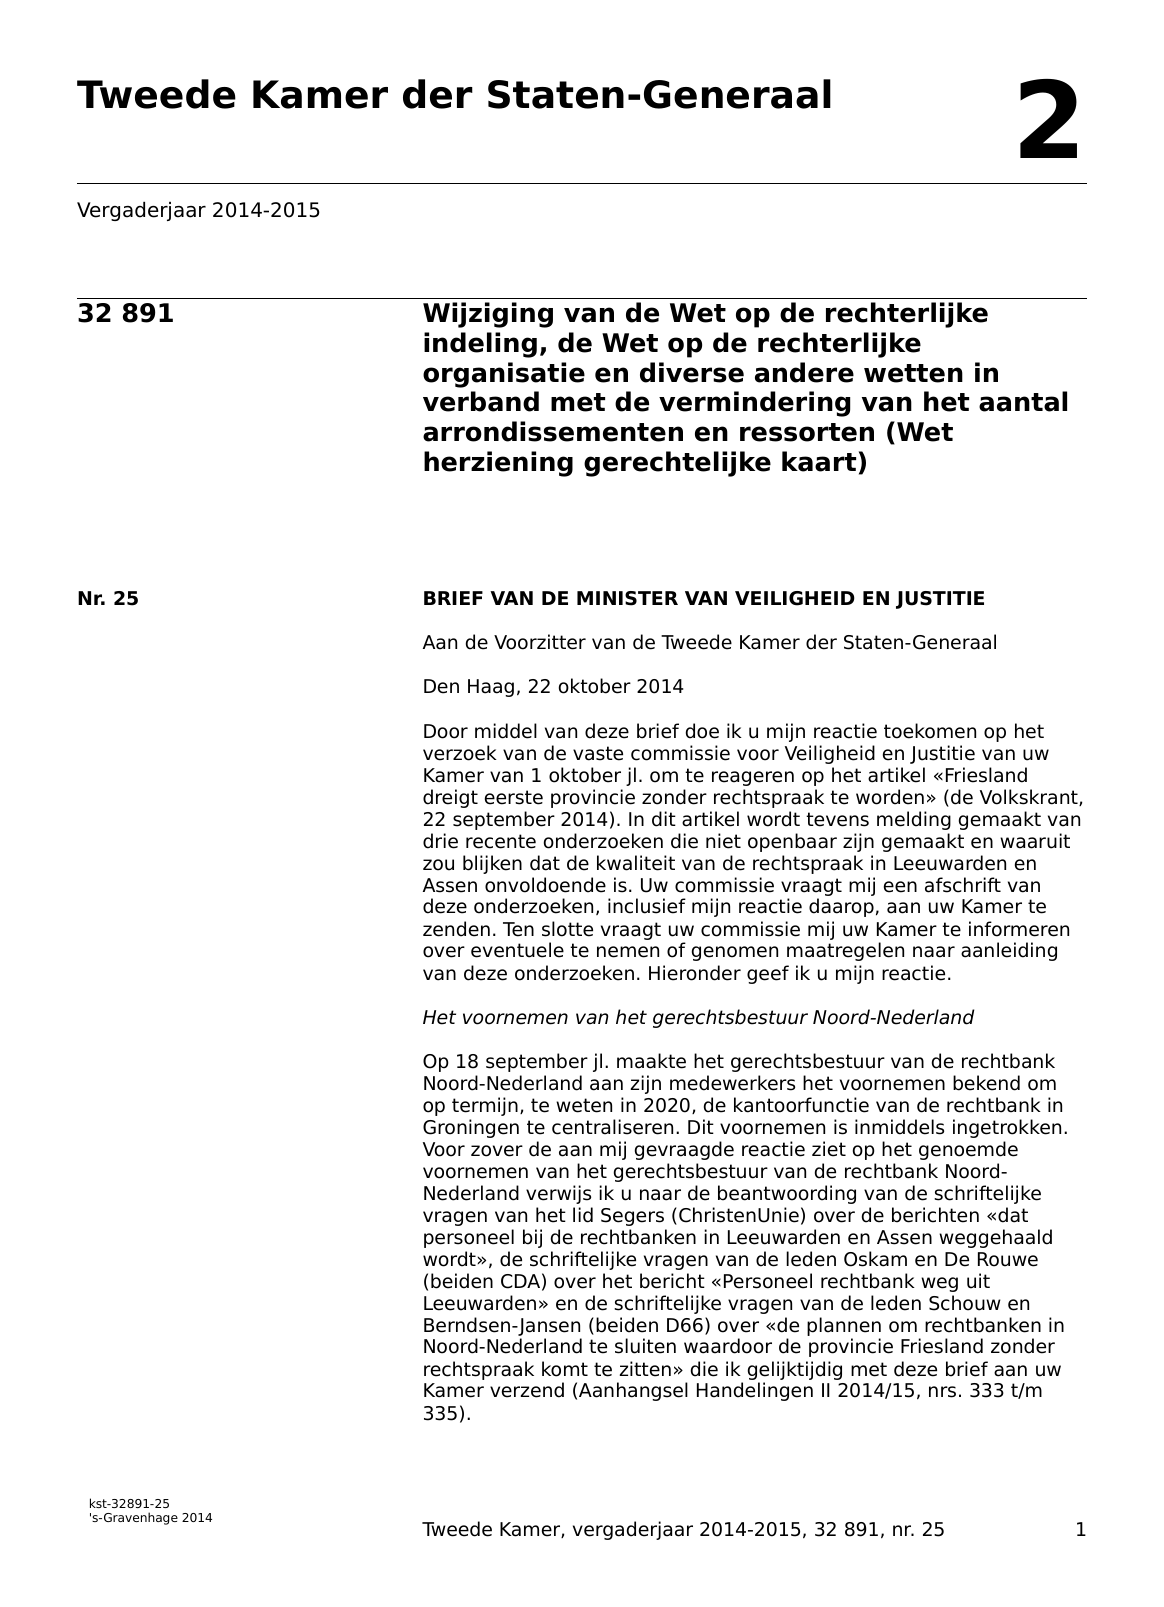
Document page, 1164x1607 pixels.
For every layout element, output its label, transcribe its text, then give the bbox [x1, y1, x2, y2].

table_header Tweede Kamer der Staten-Generaal [77, 59, 886, 183]
text kst-32891-25 [88, 1497, 323, 1511]
text Op 18 september jl. maakte het gerechtsbestuur van de rechtbank Noord-Nederland aan zijn medewerkers het voornemen bekend om op termijn, te weten in 2020, de kantoorfunctie van de rechtbank in Groningen te centraliseren. Dit voornemen is inmiddels ingetrokken. Voor zover de aan mij gevraagde reactie ziet op het genoemde voornemen van het gerechtsbestuur van de rechtbank Noord-Nederland verwijs ik u naar de beantwoording van de schriftelijke vragen van het lid Segers (ChristenUnie) over de berichten «dat personeel bij de rechtbanken in Leeuwarden en Assen weggehaald wordt», de schriftelijke vragen van de leden Oskam en De Rouwe (beiden CDA) over het bericht «Personeel rechtbank weg uit Leeuwarden» en de schriftelijke vragen van de leden Schouw en Berndsen-Jansen (beiden D66) over «de plannen om rechtbanken in Noord-Nederland te sluiten waardoor de provincie Friesland zonder rechtspraak komt te zitten» die ik gelijktijdig met deze brief aan uw Kamer verzend (Aanhangsel Handelingen II 2014/15, nrs. 333 t/m 335). [422, 1051, 1087, 1424]
text Aan de Voorzitter van de Tweede Kamer der Staten-Generaal [422, 632, 1087, 654]
text Den Haag, 22 oktober 2014 [422, 676, 1087, 698]
subtitle Nr. 25 BRIEF VAN DE MINISTER VAN VEILIGHEID EN JUSTITIE [77, 588, 1087, 610]
subtitle Het voornemen van het gerechtsbestuur Noord-Nederland [422, 1007, 1087, 1028]
subtitle 32 891 Wijziging van de Wet op de rechterlijke indeling, de Wet op de rechterlijke organisatie en diverse andere wetten in verband met de vermindering van het aantal arrondissementen en ressorten (Wet herziening gerechtelijke kaart) [77, 299, 1087, 477]
table_cell Vergaderjaar 2014-2015 [77, 184, 1087, 298]
text Door middel van deze brief doe ik u mijn reactie toekomen op het verzoek van de vaste commissie voor Veiligheid en Justitie van uw Kamer van 1 oktober jl. om te reageren op het artikel «Friesland dreigt eerste provincie zonder rechtspraak te worden» (de Volkskrant, 22 september 2014). In dit artikel wordt tevens melding gemaakt van drie recente onderzoeken die niet openbaar zijn gemaakt en waaruit zou blijken dat de kwaliteit van de rechtspraak in Leeuwarden en Assen onvoldoende is. Uw commissie vraagt mij een afschrift van deze onderzoeken, inclusief mijn reactie daarop, aan uw Kamer te zenden. Ten slotte vraagt uw commissie mij uw Kamer te informeren over eventuele te nemen of genomen maatregelen naar aanleiding van deze onderzoeken. Hieronder geef ik u mijn reactie. [422, 721, 1087, 984]
text 's-Gravenhage 2014 [88, 1511, 323, 1525]
table_header 2 [886, 59, 1087, 183]
